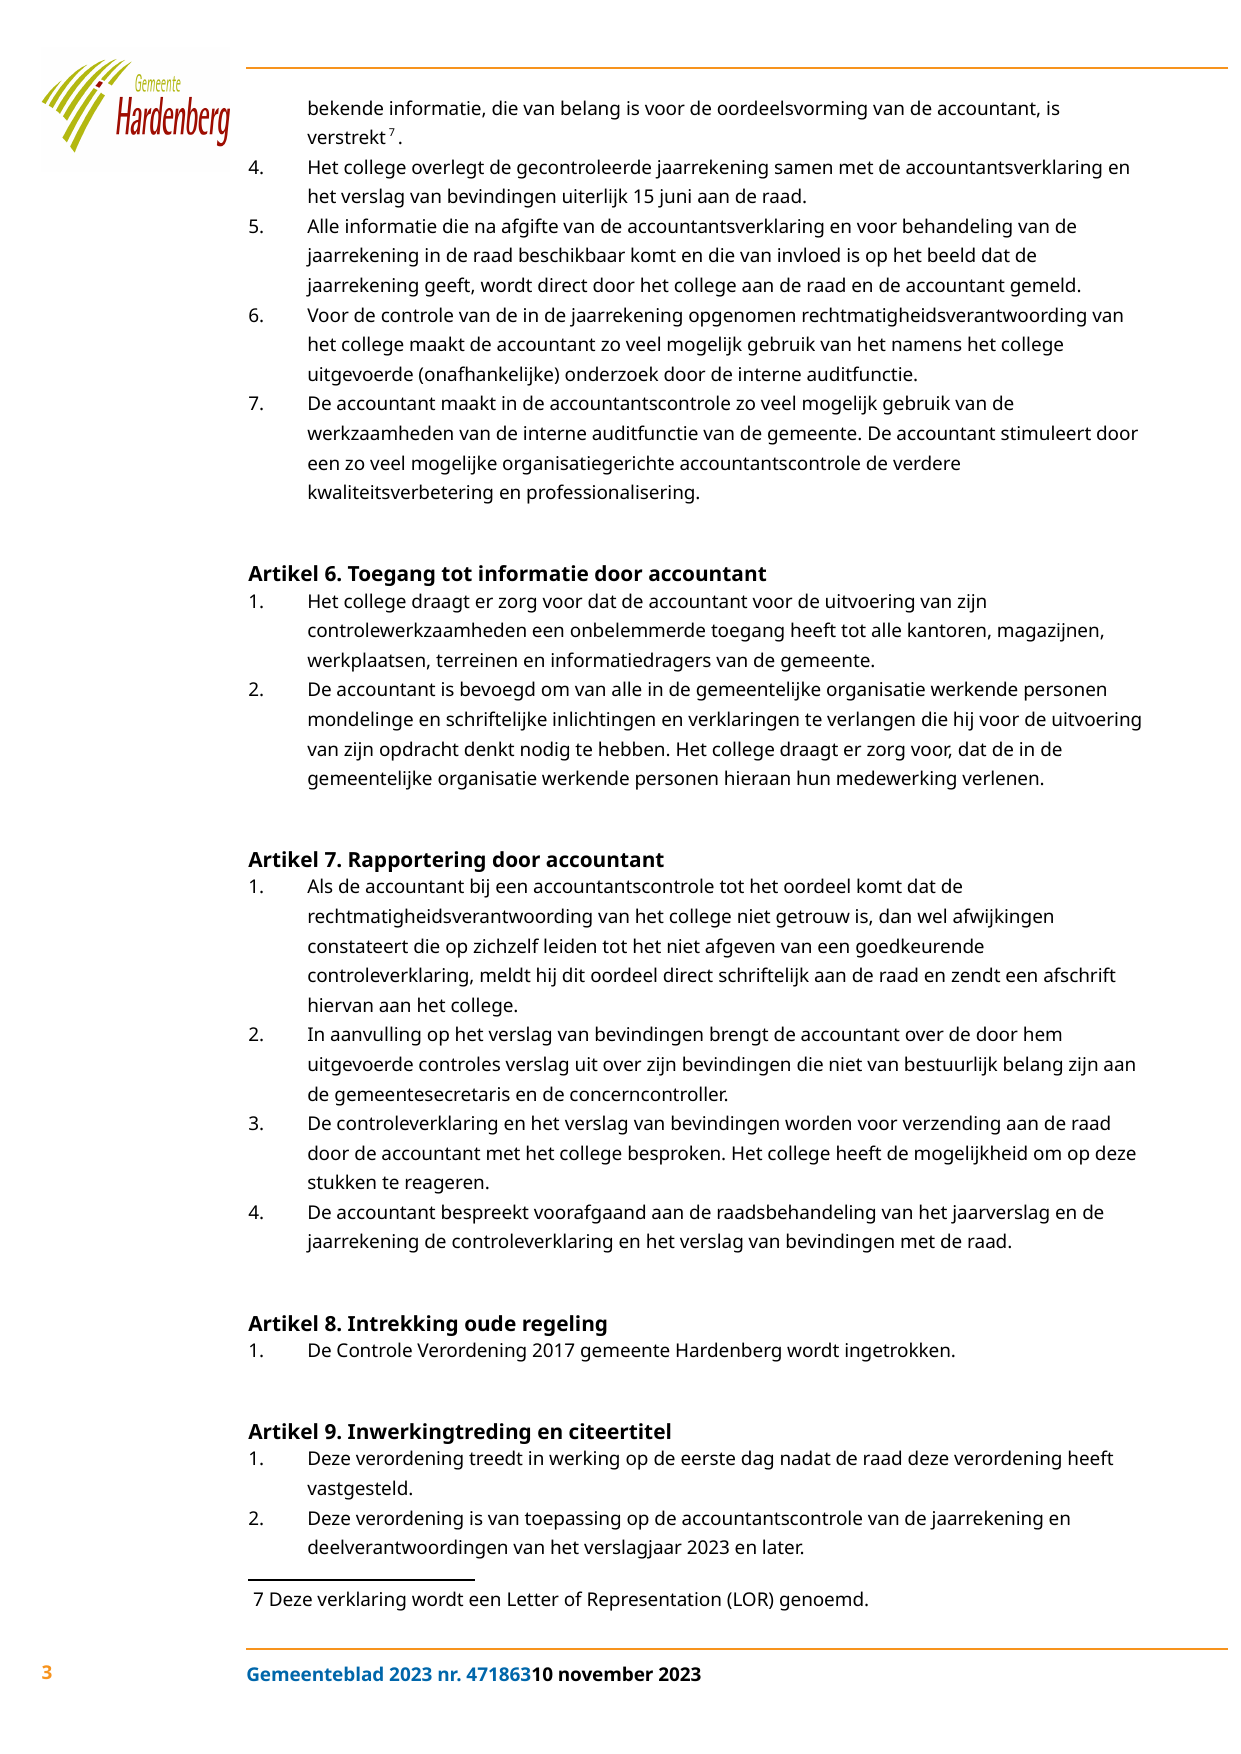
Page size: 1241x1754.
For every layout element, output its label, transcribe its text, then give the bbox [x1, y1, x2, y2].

text Artikel 8. Intrekking oude regeling [248, 1309, 1152, 1337]
list Voor de controle van de in de jaarrekening opgenomen rechtmatigheidsverantwoording van het college maakt de accountant zo veel mogelijk gebruik van het namens het college uitgevoerde (onafhankelijke) onderzoek door de interne auditfunctie. [248, 302, 1152, 387]
list In aanvulling op het verslag van bevindingen brengt de accountant over de door hem uitgevoerde controles verslag uit over zijn bevindingen die niet van bestuurlijk belang zijn aan de gemeentesecretaris en de concerncontroller. [248, 1022, 1152, 1107]
list bekende informatie, die van belang is voor de oordeelsvorming van de accountant, is verstrekt. [248, 95, 1152, 150]
list Alle informatie die na afgifte van de accountantsverklaring en voor behandeling van de jaarrekening in de raad beschikbaar komt en die van invloed is op het beeld dat de jaarrekening geeft, wordt direct door het college aan de raad en de accountant gemeld. [248, 213, 1152, 298]
list Deze verklaring wordt een Letter of Representation (LOR) genoemd. [248, 1586, 1152, 1612]
list De accountant bespreekt voorafgaand aan de raadsbehandeling van het jaarverslag en de jaarrekening de controleverklaring en het verslag van bevindingen met de raad. [248, 1199, 1152, 1254]
list De accountant is bevoegd om van alle in de gemeentelijke organisatie werkende personen mondelinge en schriftelijke inlichtingen en verklaringen te verlangen die hij voor de uitvoering van zijn opdracht denkt nodig te hebben. Het college draagt er zorg voor, dat de in de gemeentelijke organisatie werkende personen hieraan hun medewerking verlenen. [248, 677, 1152, 791]
list Als de accountant bij een accountantscontrole tot het oordeel komt dat de rechtmatigheidsverantwoording van het college niet getrouw is, dan wel afwijkingen constateert die op zichzelf leiden tot het niet afgeven van een goedkeurende controleverklaring, meldt hij dit oordeel direct schriftelijk aan de raad en zendt een afschrift hiervan aan het college. [248, 874, 1152, 1018]
list De accountant maakt in de accountantscontrole zo veel mogelijk gebruik van de werkzaamheden van de interne auditfunctie van de gemeente. De accountant stimuleert door een zo veel mogelijke organisatiegerichte accountantscontrole de verdere kwaliteitsverbetering en professionalisering. [248, 391, 1152, 505]
list De controleverklaring en het verslag van bevindingen worden voor verzending aan de raad door de accountant met het college besproken. Het college heeft de mogelijkheid om op deze stukken te reageren. [248, 1110, 1152, 1195]
list De Controle Verordening 2017 gemeente Hardenberg wordt ingetrokken. [248, 1337, 1152, 1363]
list Deze verordening is van toepassing op de accountantscontrole van de jaarrekening en deelverantwoordingen van het verslagjaar 2023 en later. [248, 1505, 1152, 1560]
text Artikel 6. Toegang tot informatie door accountant [248, 559, 1152, 588]
picture [41, 47, 231, 172]
text Artikel 7. Rapportering door accountant [248, 845, 1152, 874]
text Artikel 9. Inwerkingtreding en citeertitel [248, 1417, 1152, 1446]
list Het college draagt er zorg voor dat de accountant voor de uitvoering van zijn controlewerkzaamheden een onbelemmerde toegang heeft tot alle kantoren, magazijnen, werkplaatsen, terreinen en informatiedragers van de gemeente. [248, 588, 1152, 673]
list Deze verordening treedt in werking op de eerste dag nadat de raad deze verordening heeft vastgesteld. [248, 1446, 1152, 1501]
list Het college overlegt de gecontroleerde jaarrekening samen met de accountantsverklaring en het verslag van bevindingen uiterlijk 15 juni aan de raad. [248, 154, 1152, 209]
